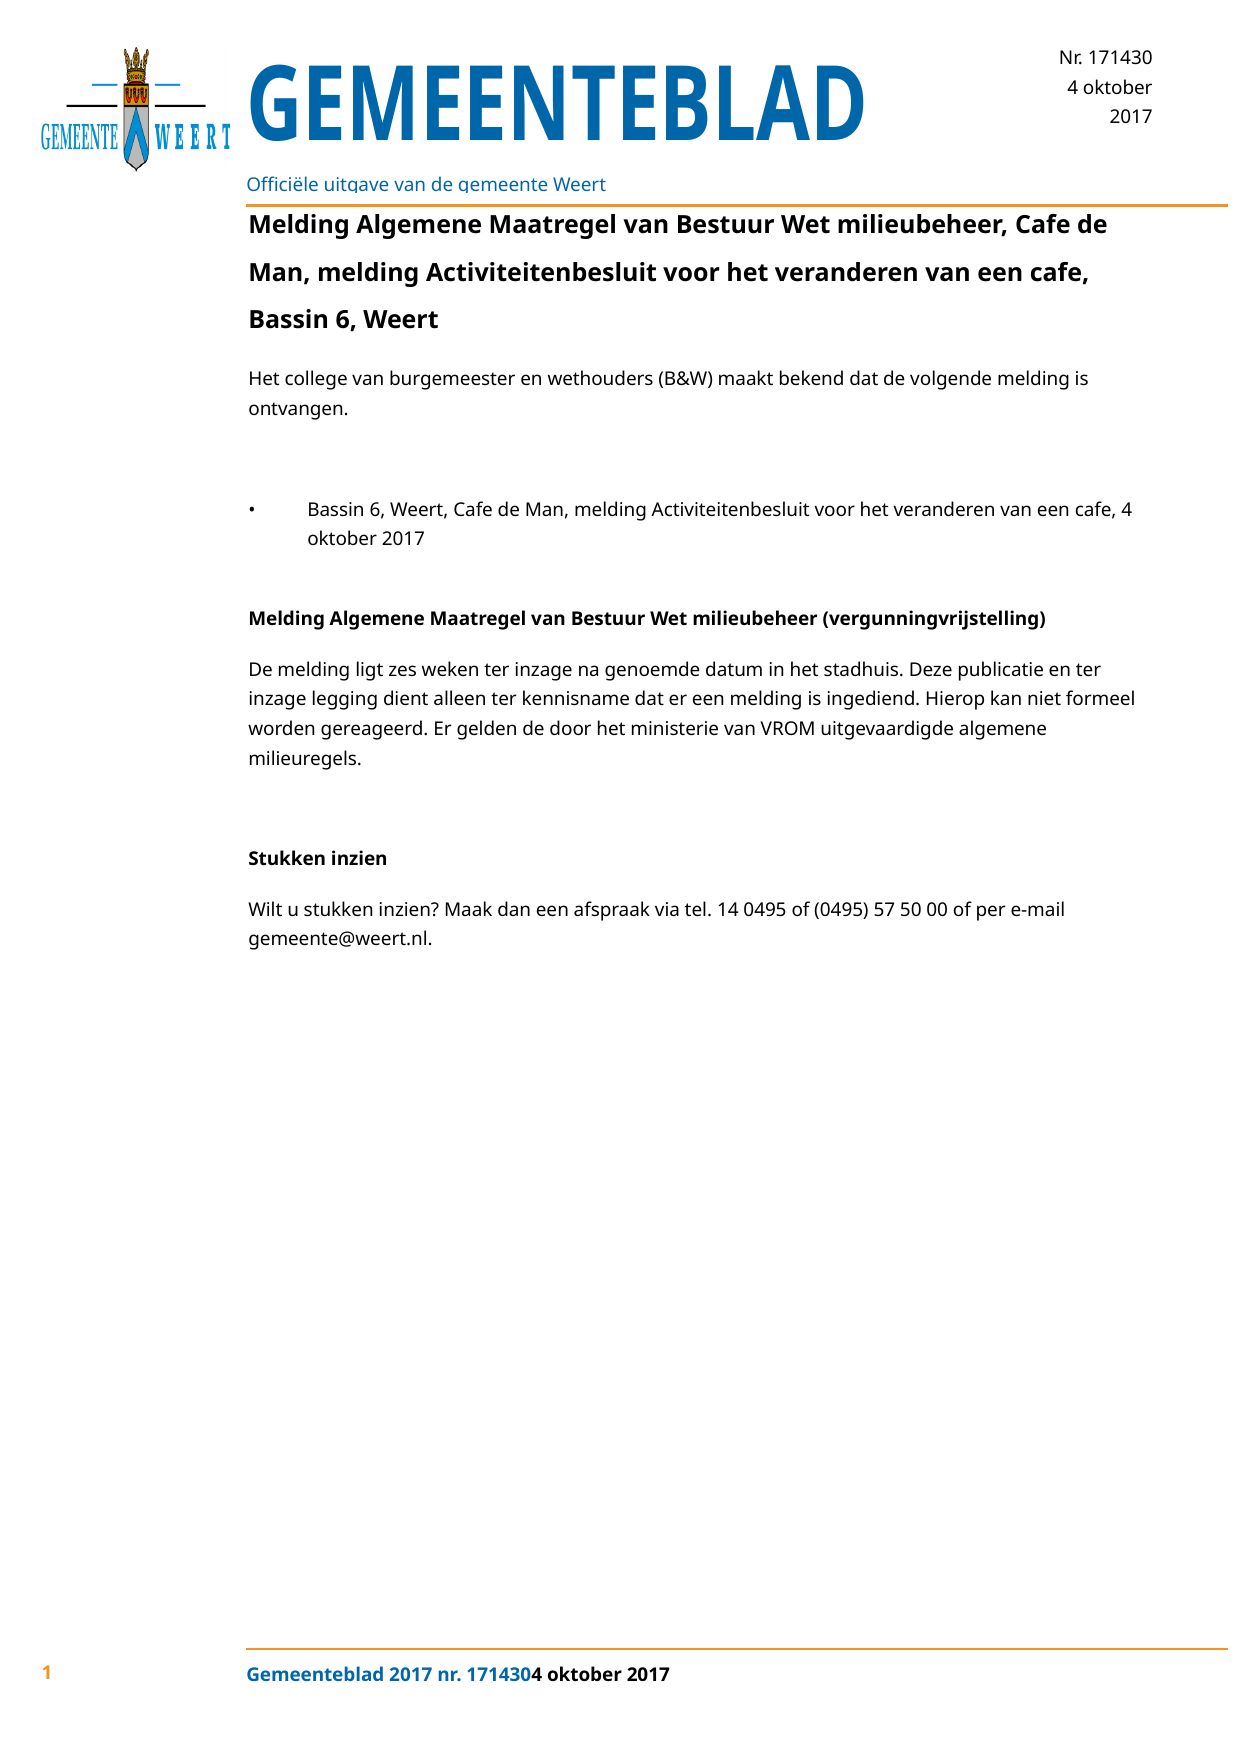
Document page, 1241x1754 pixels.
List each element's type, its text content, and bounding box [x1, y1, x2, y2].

text Melding Algemene Maatregel van Bestuur Wet milieubeheer, Cafe de Man, melding Activiteitenbesluit voor het veranderen van een cafe, Bassin 6, Weert [248, 207, 1152, 336]
text Wilt u stukken inzien? Maak dan een afspraak via tel. 14 0495 of (0495) 57 50 00 of per e-mail gemeente@weert.nl. [248, 896, 1152, 951]
text Melding Algemene Maatregel van Bestuur Wet milieubeheer (vergunningvrijstelling) [248, 606, 1152, 631]
text Het college van burgemeester en wethouders (B&W) maakt bekend dat de volgende melding is ontvangen. [248, 366, 1152, 421]
list Bassin 6, Weert, Cafe de Man, melding Activiteitenbesluit voor het veranderen van een cafe, 4 oktober 2017 [248, 496, 1152, 551]
text Stukken inzien [248, 846, 1152, 871]
picture [41, 47, 231, 172]
text De melding ligt zes weken ter inzage na genoemde datum in het stadhuis. Deze publicatie en ter inzage legging dient alleen ter kennisname dat er een melding is ingediend. Hierop kan niet formeel worden gereageerd. Er gelden de door het ministerie van VROM uitgevaardigde algemene milieuregels. [248, 656, 1152, 770]
